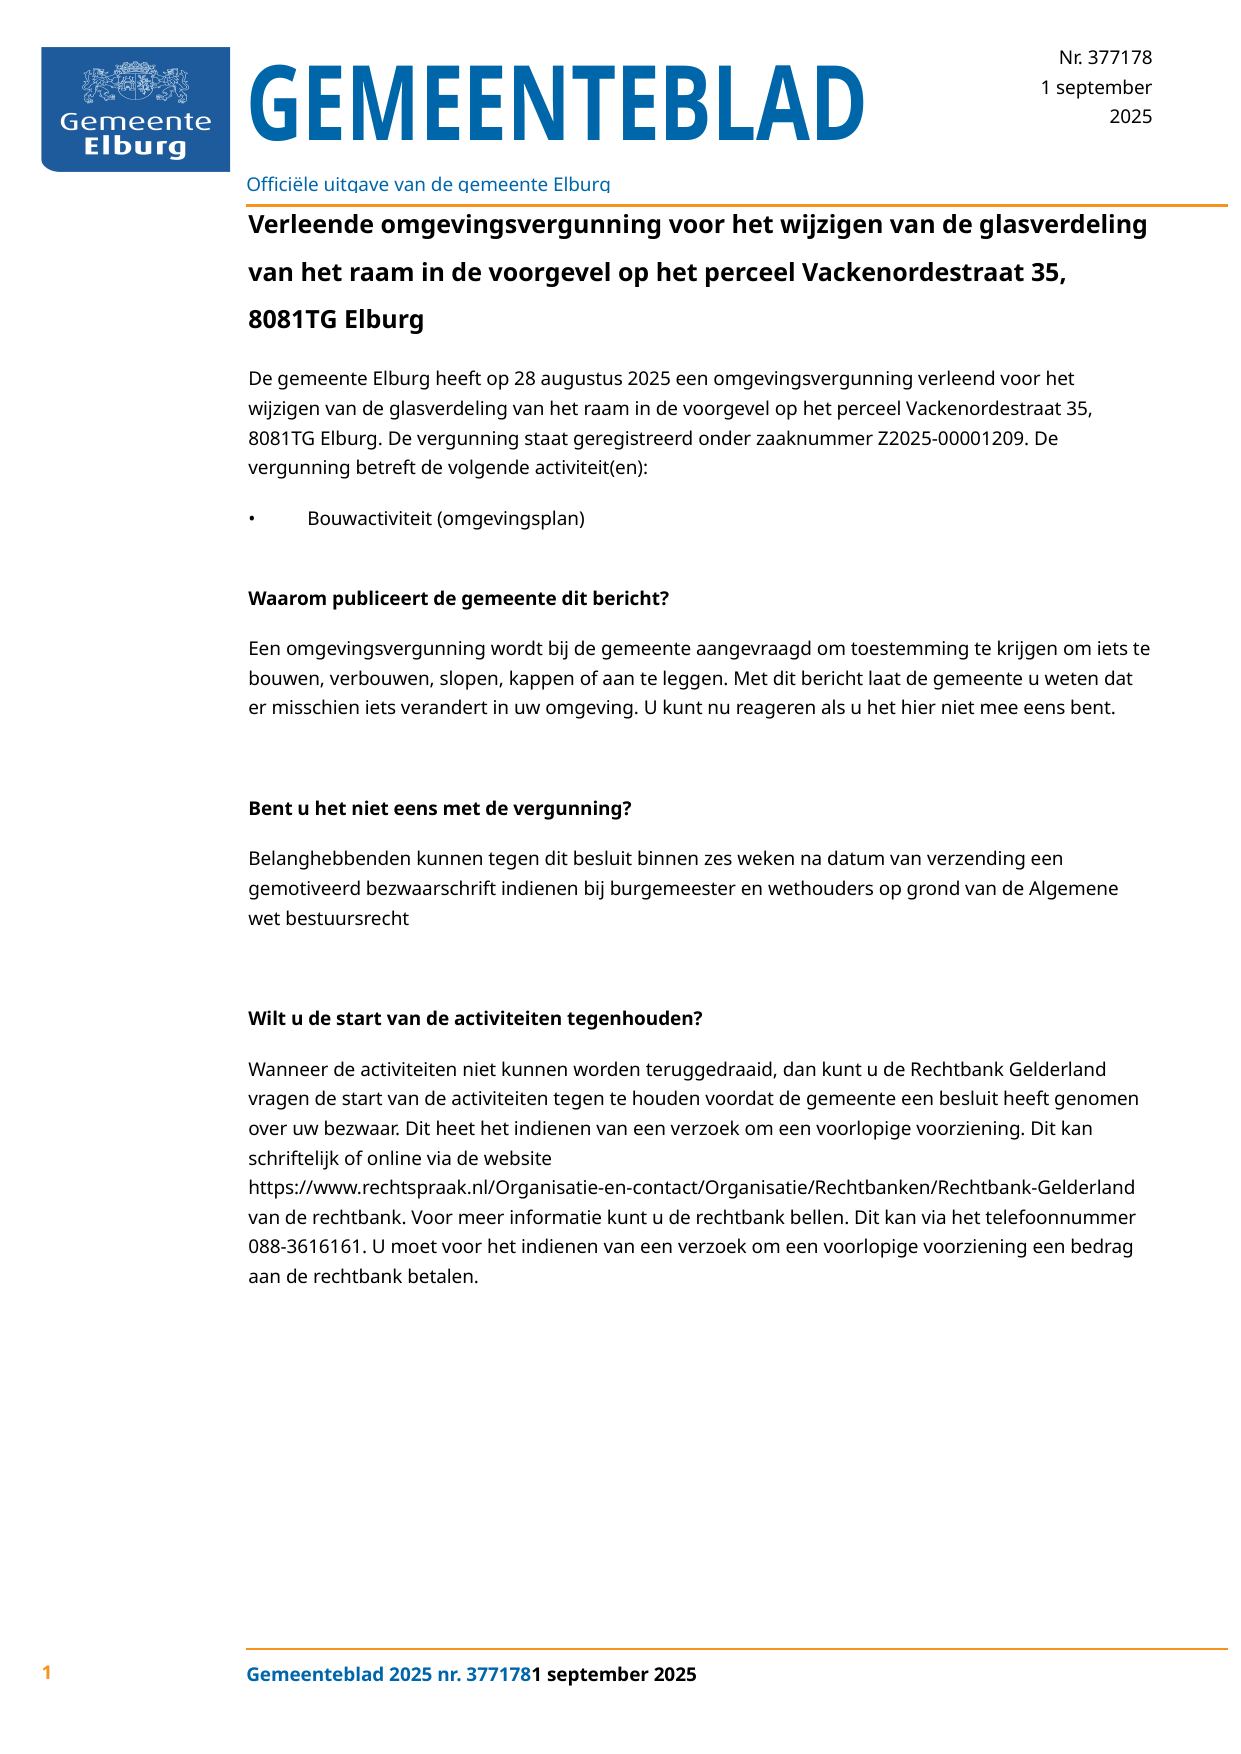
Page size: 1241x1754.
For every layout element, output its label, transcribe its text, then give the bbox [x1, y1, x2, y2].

picture [41, 47, 231, 172]
text Verleende omgevingsvergunning voor het wijzigen van de glasverdeling van het raam in de voorgevel op het perceel Vackenordestraat 35, 8081TG Elburg [248, 207, 1152, 336]
text De gemeente Elburg heeft op 28 augustus 2025 een omgevingsvergunning verleend voor het wijzigen van de glasverdeling van het raam in de voorgevel op het perceel Vackenordestraat 35, 8081TG Elburg. De vergunning staat geregistreerd onder zaaknummer Z2025-00001209. De vergunning betreft de volgende activiteit(en): [248, 366, 1152, 480]
text Waarom publiceert de gemeente dit bericht? [248, 585, 1152, 610]
text Bent u het niet eens met de vergunning? [248, 795, 1152, 821]
list Bouwactiviteit (omgevingsplan) [248, 505, 1152, 530]
text Een omgevingsvergunning wordt bij de gemeente aangevraagd om toestemming te krijgen om iets te bouwen, verbouwen, slopen, kappen of aan te leggen. Met dit bericht laat de gemeente u weten dat er misschien iets verandert in uw omgeving. U kunt nu reageren als u het hier niet mee eens bent. [248, 635, 1152, 720]
text Wilt u de start van de activiteiten tegenhouden? [248, 1006, 1152, 1031]
text Wanneer de activiteiten niet kunnen worden teruggedraaid, dan kunt u de Rechtbank Gelderland vragen de start van de activiteiten tegen te houden voordat de gemeente een besluit heeft genomen over uw bezwaar. Dit heet het indienen van een verzoek om een voorlopige voorziening. Dit kan schriftelijk of online via de website https://www.rechtspraak.nl/Organisatie-en-contact/Organisatie/Rechtbanken/Rechtbank-Gelderland van de rechtbank. Voor meer informatie kunt u de rechtbank bellen. Dit kan via het telefoonnummer 088-3616161. U moet voor het indienen van een verzoek om een voorlopige voorziening een bedrag aan de rechtbank betalen. [248, 1056, 1152, 1289]
text Belanghebbenden kunnen tegen dit besluit binnen zes weken na datum van verzending een gemotiveerd bezwaarschrift indienen bij burgemeester en wethouders op grond van de Algemene wet bestuursrecht [248, 846, 1152, 930]
